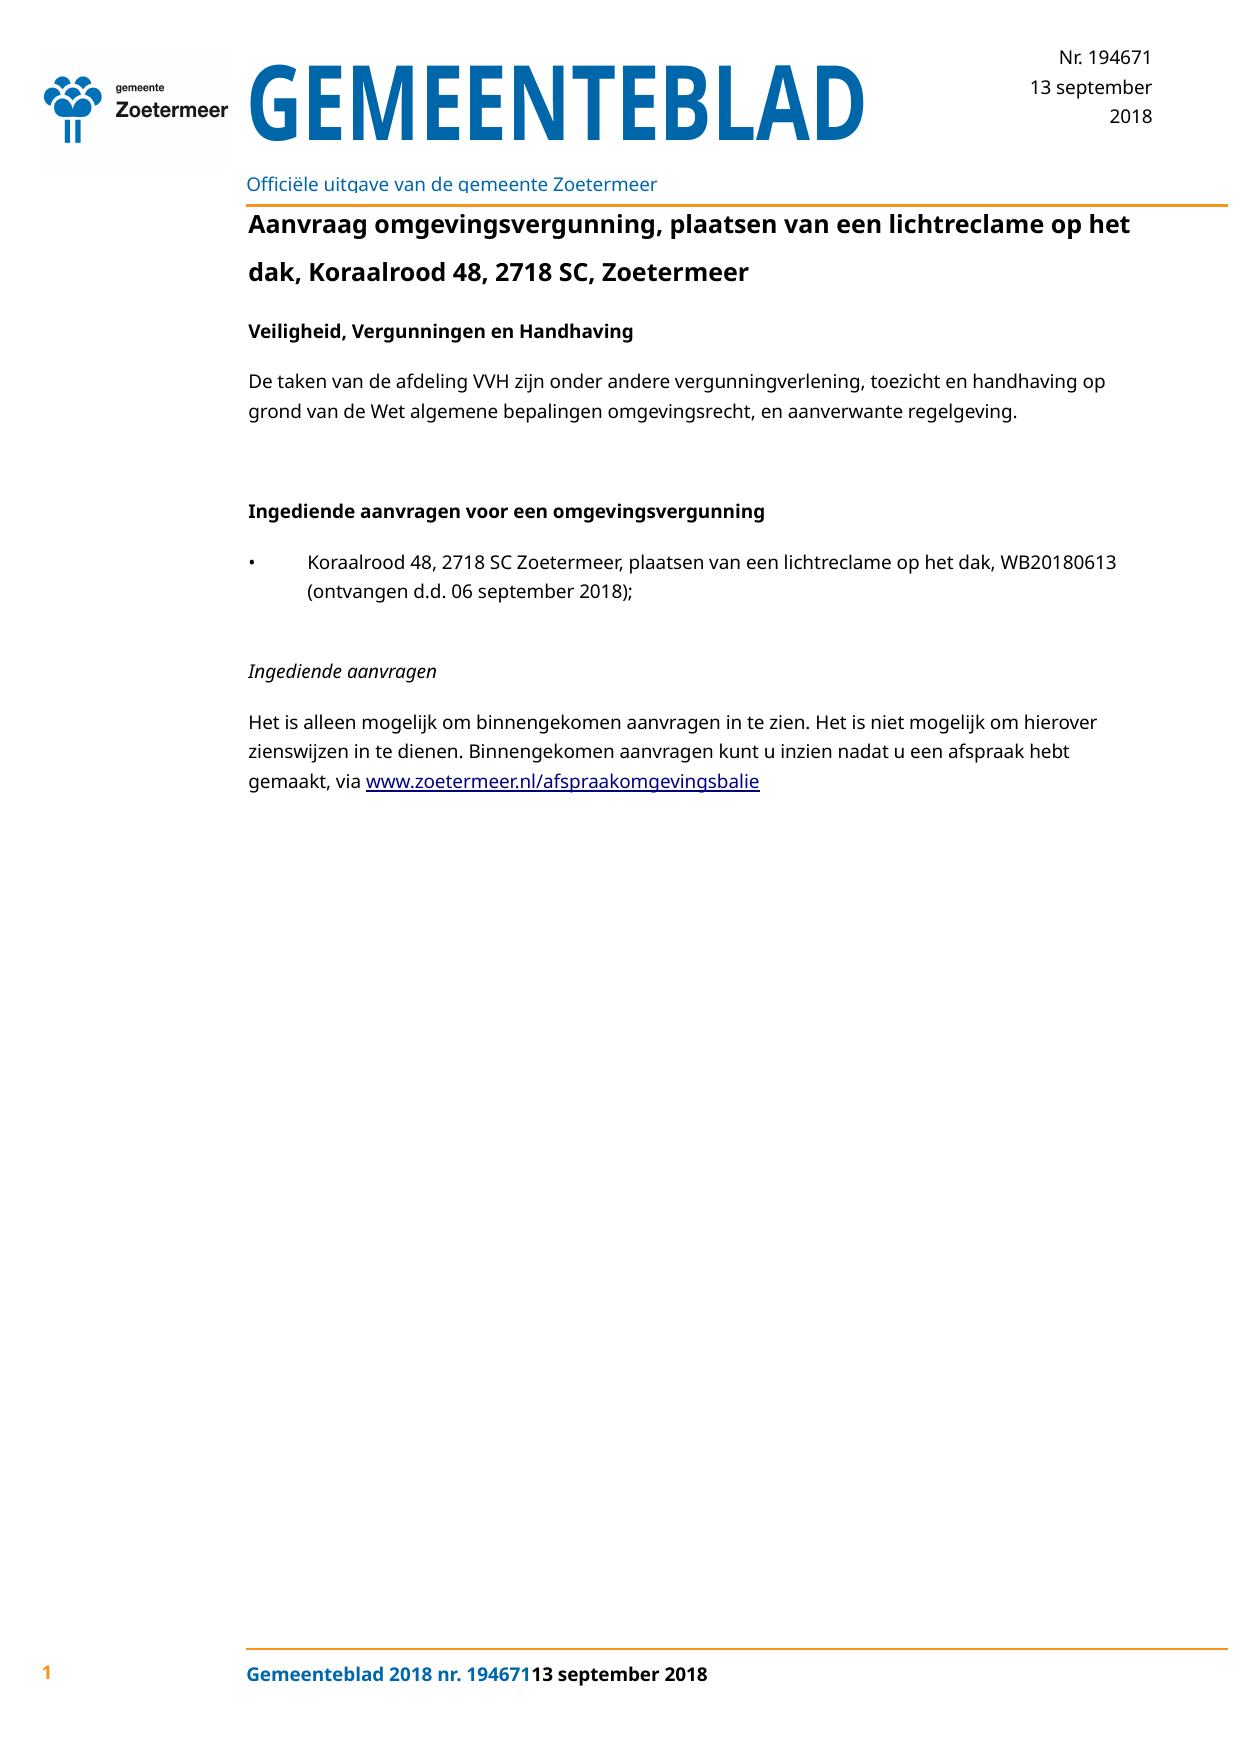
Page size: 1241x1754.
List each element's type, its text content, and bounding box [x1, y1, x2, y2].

text Het is alleen mogelijk om binnengekomen aanvragen in te zien. Het is niet mogelijk om hierover zienswijzen in te dienen. Binnengekomen aanvragen kunt u inzien nadat u een afspraak hebt gemaakt, via www.zoetermeer.nl/afspraakomgevingsbalie [248, 709, 1152, 794]
list Koraalrood 48, 2718 SC Zoetermeer, plaatsen van een lichtreclame op het dak, WB20180613 (ontvangen d.d. 06 september 2018); [248, 549, 1152, 604]
text Aanvraag omgevingsvergunning, plaatsen van een lichtreclame op het dak, Koraalrood 48, 2718 SC, Zoetermeer [248, 207, 1152, 288]
text Ingediende aanvragen [248, 659, 1152, 684]
text De taken van de afdeling VVH zijn onder andere vergunningverlening, toezicht en handhaving op grond van de Wet algemene bepalingen omgevingsrecht, en aanverwante regelgeving. [248, 368, 1152, 424]
picture [41, 47, 231, 172]
text Ingediende aanvragen voor een omgevingsvergunning [248, 499, 1152, 524]
text Veiligheid, Vergunningen en Handhaving [248, 318, 1152, 344]
